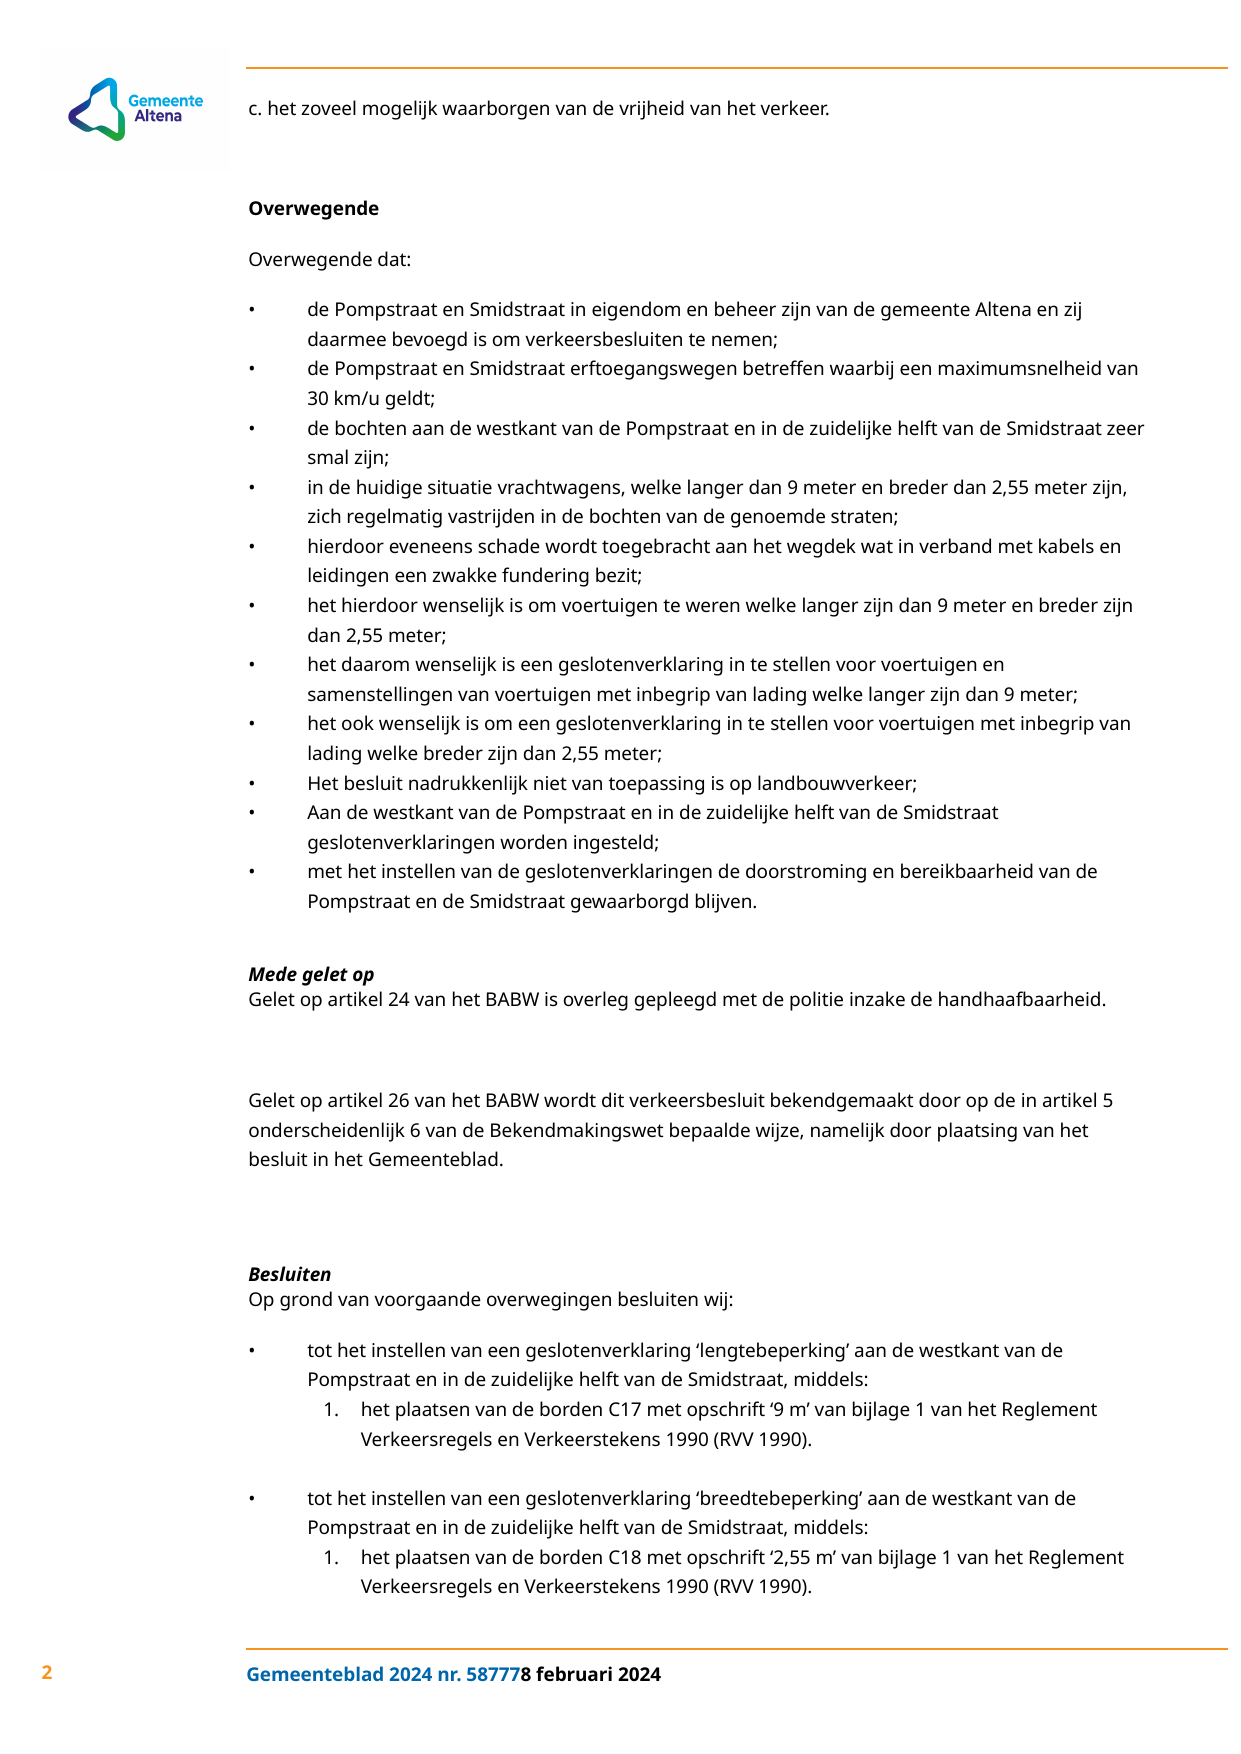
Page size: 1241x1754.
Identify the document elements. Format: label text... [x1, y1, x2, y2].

text Gelet op artikel 26 van het BABW wordt dit verkeersbesluit bekendgemaakt door op de in artikel 5 onderscheidenlijk 6 van de Bekendmakingswet bepaalde wijze, namelijk door plaatsing van het besluit in het Gemeenteblad. [248, 1087, 1152, 1172]
list het ook wenselijk is om een geslotenverklaring in te stellen voor voertuigen met inbegrip van lading welke breder zijn dan 2,55 meter; [248, 711, 1152, 766]
text Besluiten [248, 1261, 1152, 1287]
text Gelet op artikel 24 van het BABW is overleg gepleegd met de politie inzake de handhaafbaarheid. [248, 987, 1152, 1012]
list de bochten aan de westkant van de Pompstraat en in de zuidelijke helft van de Smidstraat zeer smal zijn; [248, 415, 1152, 470]
list Aan de westkant van de Pompstraat en in de zuidelijke helft van de Smidstraat geslotenverklaringen worden ingesteld; [248, 799, 1152, 855]
list hierdoor eveneens schade wordt toegebracht aan het wegdek wat in verband met kabels en leidingen een zwakke fundering bezit; [248, 533, 1152, 588]
picture [41, 47, 231, 172]
text Overwegende [248, 196, 1152, 221]
list het plaatsen van de borden C18 met opschrift ‘2,55 m’ van bijlage 1 van het Reglement Verkeersregels en Verkeerstekens 1990 (RVV 1990). [323, 1544, 1152, 1599]
list de Pompstraat en Smidstraat in eigendom en beheer zijn van de gemeente Altena en zij daarmee bevoegd is om verkeersbesluiten te nemen; [248, 296, 1152, 352]
list de Pompstraat en Smidstraat erftoegangswegen betreffen waarbij een maximumsnelheid van 30 km/u geldt; [248, 356, 1152, 411]
list het hierdoor wenselijk is om voertuigen te weren welke langer zijn dan 9 meter en breder zijn dan 2,55 meter; [248, 592, 1152, 648]
text Op grond van voorgaande overwegingen besluiten wij: [248, 1287, 1152, 1312]
list het daarom wenselijk is een geslotenverklaring in te stellen voor voertuigen en samenstellingen van voertuigen met inbegrip van lading welke langer zijn dan 9 meter; [248, 651, 1152, 707]
text c. het zoveel mogelijk waarborgen van de vrijheid van het verkeer. [248, 95, 1152, 121]
list tot het instellen van een geslotenverklaring ‘breedtebeperking’ aan de westkant van de Pompstraat en in de zuidelijke helft van de Smidstraat, middels: [248, 1485, 1152, 1540]
text Mede gelet op [248, 961, 1152, 987]
list met het instellen van de geslotenverklaringen de doorstroming en bereikbaarheid van de Pompstraat en de Smidstraat gewaarborgd blijven. [248, 858, 1152, 914]
text Overwegende dat: [248, 246, 1152, 272]
list Het besluit nadrukkenlijk niet van toepassing is op landbouwverkeer; [248, 770, 1152, 796]
list in de huidige situatie vrachtwagens, welke langer dan 9 meter en breder dan 2,55 meter zijn, zich regelmatig vastrijden in de bochten van de genoemde straten; [248, 474, 1152, 529]
list tot het instellen van een geslotenverklaring ‘lengtebeperking’ aan de westkant van de Pompstraat en in de zuidelijke helft van de Smidstraat, middels: [248, 1337, 1152, 1392]
list het plaatsen van de borden C17 met opschrift ‘9 m’ van bijlage 1 van het Reglement Verkeersregels en Verkeerstekens 1990 (RVV 1990). [323, 1396, 1152, 1452]
